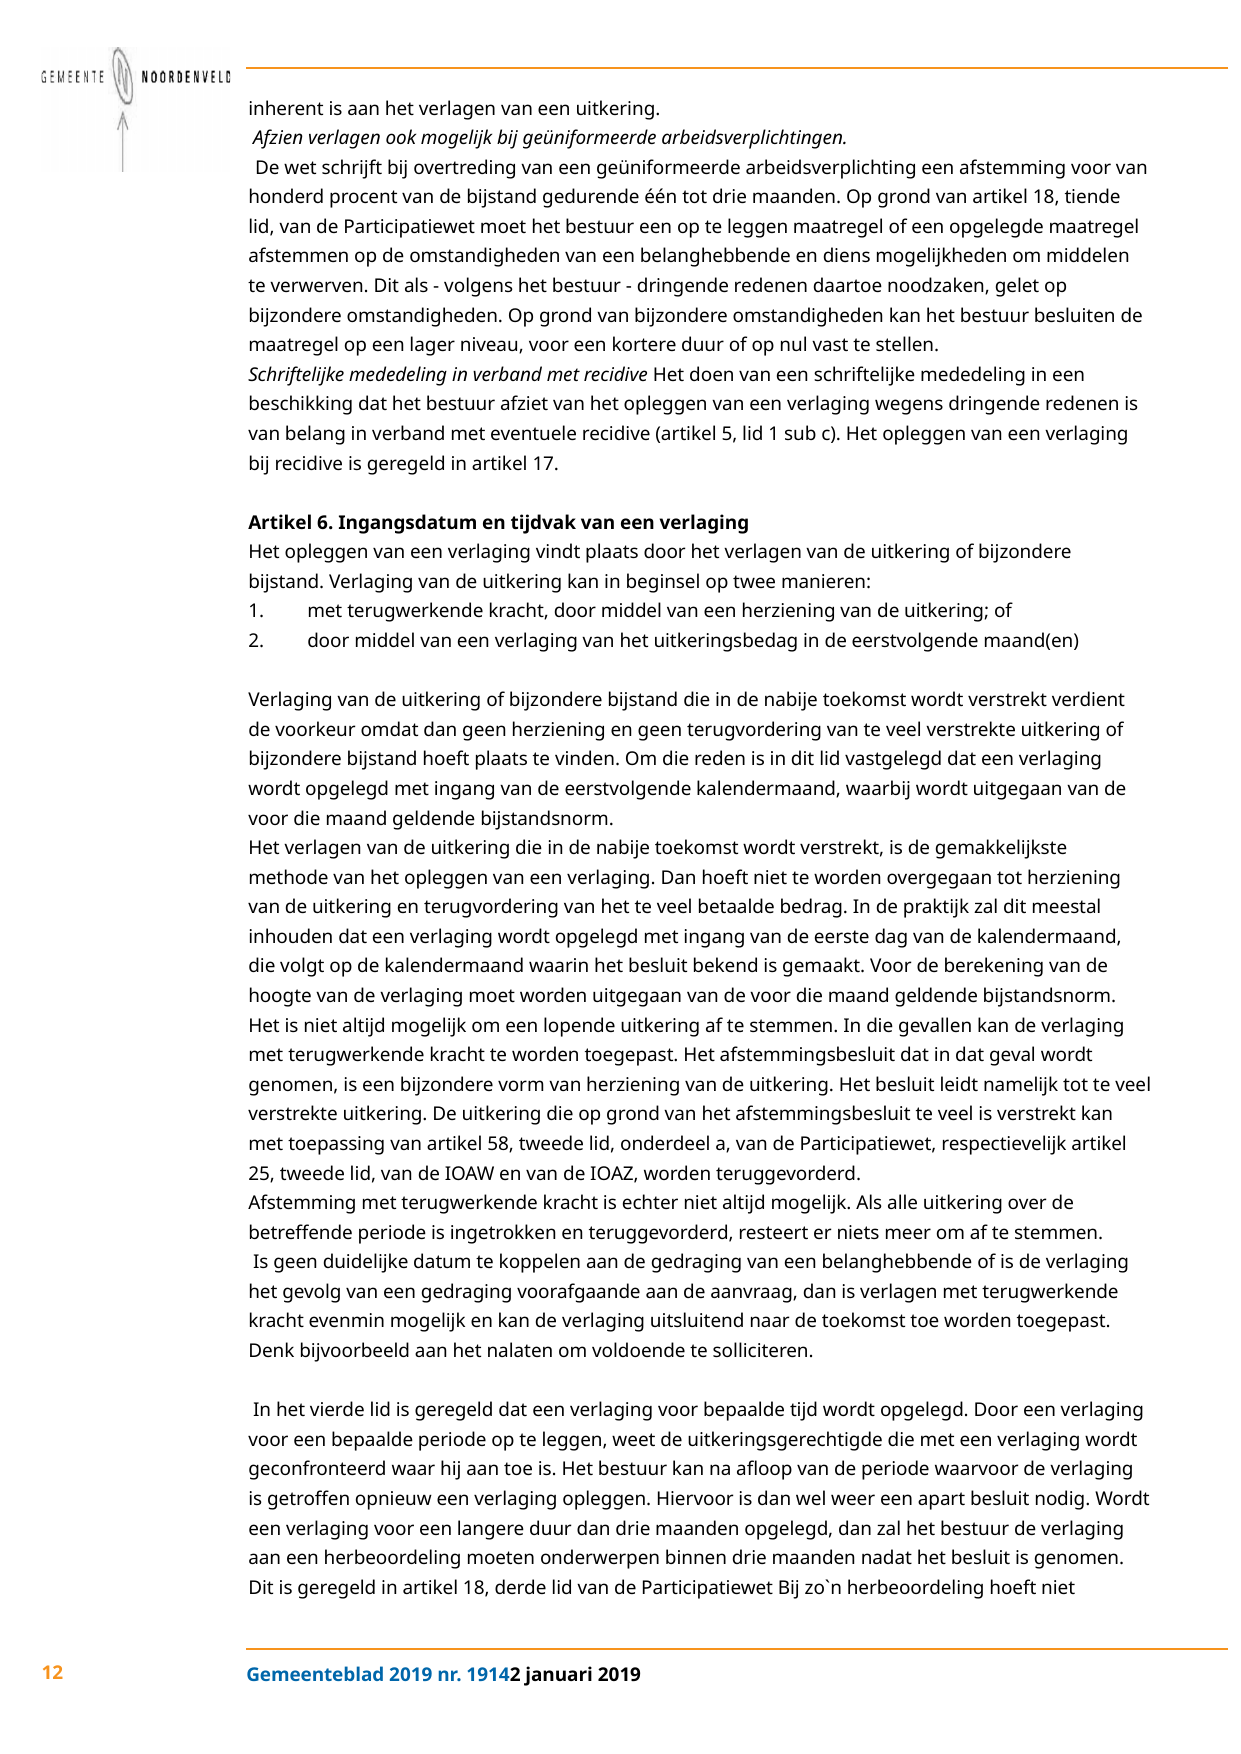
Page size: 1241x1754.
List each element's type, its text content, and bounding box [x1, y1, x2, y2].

text Het verlagen van de uitkering die in de nabije toekomst wordt verstrekt, is de gemakkelijkste methode van het opleggen van een verlaging. Dan hoeft niet te worden overgegaan tot herziening van de uitkering en terugvordering van het te veel betaalde bedrag. In de praktijk zal dit meestal inhouden dat een verlaging wordt opgelegd met ingang van de eerste dag van de kalendermaand, die volgt op de kalendermaand waarin het besluit bekend is gemaakt. Voor de berekening van de hoogte van de verlaging moet worden uitgegaan van de voor die maand geldende bijstandsnorm. [248, 834, 1152, 1008]
text De wet schrijft bij overtreding van een geüniformeerde arbeidsverplichting een afstemming voor van honderd procent van de bijstand gedurende één tot drie maanden. Op grond van artikel 18, tiende lid, van de Participatiewet moet het bestuur een op te leggen maatregel of een opgelegde maatregel afstemmen op de omstandigheden van een belanghebbende en diens mogelijkheden om middelen te verwerven. Dit als - volgens het bestuur - dringende redenen daartoe noodzaken, gelet op bijzondere omstandigheden. Op grond van bijzondere omstandigheden kan het bestuur besluiten de maatregel op een lager niveau, voor een kortere duur of op nul vast te stellen. [248, 154, 1152, 357]
picture [41, 47, 231, 172]
list met terugwerkende kracht, door middel van een herziening van de uitkering; of [248, 598, 1152, 623]
text Schriftelijke mededeling in verband met recidive Het doen van een schriftelijke mededeling in een beschikking dat het bestuur afziet van het opleggen van een verlaging wegens dringende redenen is van belang in verband met eventuele recidive (artikel 5, lid 1 sub c). Het opleggen van een verlaging bij recidive is geregeld in artikel 17. [248, 361, 1152, 476]
text Het is niet altijd mogelijk om een lopende uitkering af te stemmen. In die gevallen kan de verlaging met terugwerkende kracht te worden toegepast. Het afstemmingsbesluit dat in dat geval wordt genomen, is een bijzondere vorm van herziening van de uitkering. Het besluit leidt namelijk tot te veel verstrekte uitkering. De uitkering die op grond van het afstemmingsbesluit te veel is verstrekt kan met toepassing van artikel 58, tweede lid, onderdeel a, van de Participatiewet, respectievelijk artikel 25, tweede lid, van de IOAW en van de IOAZ, worden teruggevorderd. [248, 1012, 1152, 1186]
list door middel van een verlaging van het uitkeringsbedag in de eerstvolgende maand(en) [248, 627, 1152, 653]
text inherent is aan het verlagen van een uitkering. [248, 95, 1152, 121]
text Artikel 6. Ingangsdatum en tijdvak van een verlaging [248, 509, 1152, 535]
text Afstemming met terugwerkende kracht is echter niet altijd mogelijk. Als alle uitkering over de betreffende periode is ingetrokken en teruggevorderd, resteert er niets meer om af te stemmen. [248, 1189, 1152, 1245]
text Het opleggen van een verlaging vindt plaats door het verlagen van de uitkering of bijzondere bijstand. Verlaging van de uitkering kan in beginsel op twee manieren: [248, 538, 1152, 594]
text Afzien verlagen ook mogelijk bij geüniformeerde arbeidsverplichtingen. [248, 124, 1152, 150]
text In het vierde lid is geregeld dat een verlaging voor bepaalde tijd wordt opgelegd. Door een verlaging voor een bepaalde periode op te leggen, weet de uitkeringsgerechtigde die met een verlaging wordt geconfronteerd waar hij aan toe is. Het bestuur kan na afloop van de periode waarvoor de verlaging is getroffen opnieuw een verlaging opleggen. Hiervoor is dan wel weer een apart besluit nodig. Wordt een verlaging voor een langere duur dan drie maanden opgelegd, dan zal het bestuur de verlaging aan een herbeoordeling moeten onderwerpen binnen drie maanden nadat het besluit is genomen. Dit is geregeld in artikel 18, derde lid van de Participatiewet Bij zo`n herbeoordeling hoeft niet [248, 1396, 1152, 1600]
text Verlaging van de uitkering of bijzondere bijstand die in de nabije toekomst wordt verstrekt verdient de voorkeur omdat dan geen herziening en geen terugvordering van te veel verstrekte uitkering of bijzondere bijstand hoeft plaats te vinden. Om die reden is in dit lid vastgelegd dat een verlaging wordt opgelegd met ingang van de eerstvolgende kalendermaand, waarbij wordt uitgegaan van de voor die maand geldende bijstandsnorm. [248, 686, 1152, 831]
text Is geen duidelijke datum te koppelen aan de gedraging van een belanghebbende of is de verlaging het gevolg van een gedraging voorafgaande aan de aanvraag, dan is verlagen met terugwerkende kracht evenmin mogelijk en kan de verlaging uitsluitend naar de toekomst toe worden toegepast. Denk bijvoorbeeld aan het nalaten om voldoende te solliciteren. [248, 1248, 1152, 1363]
